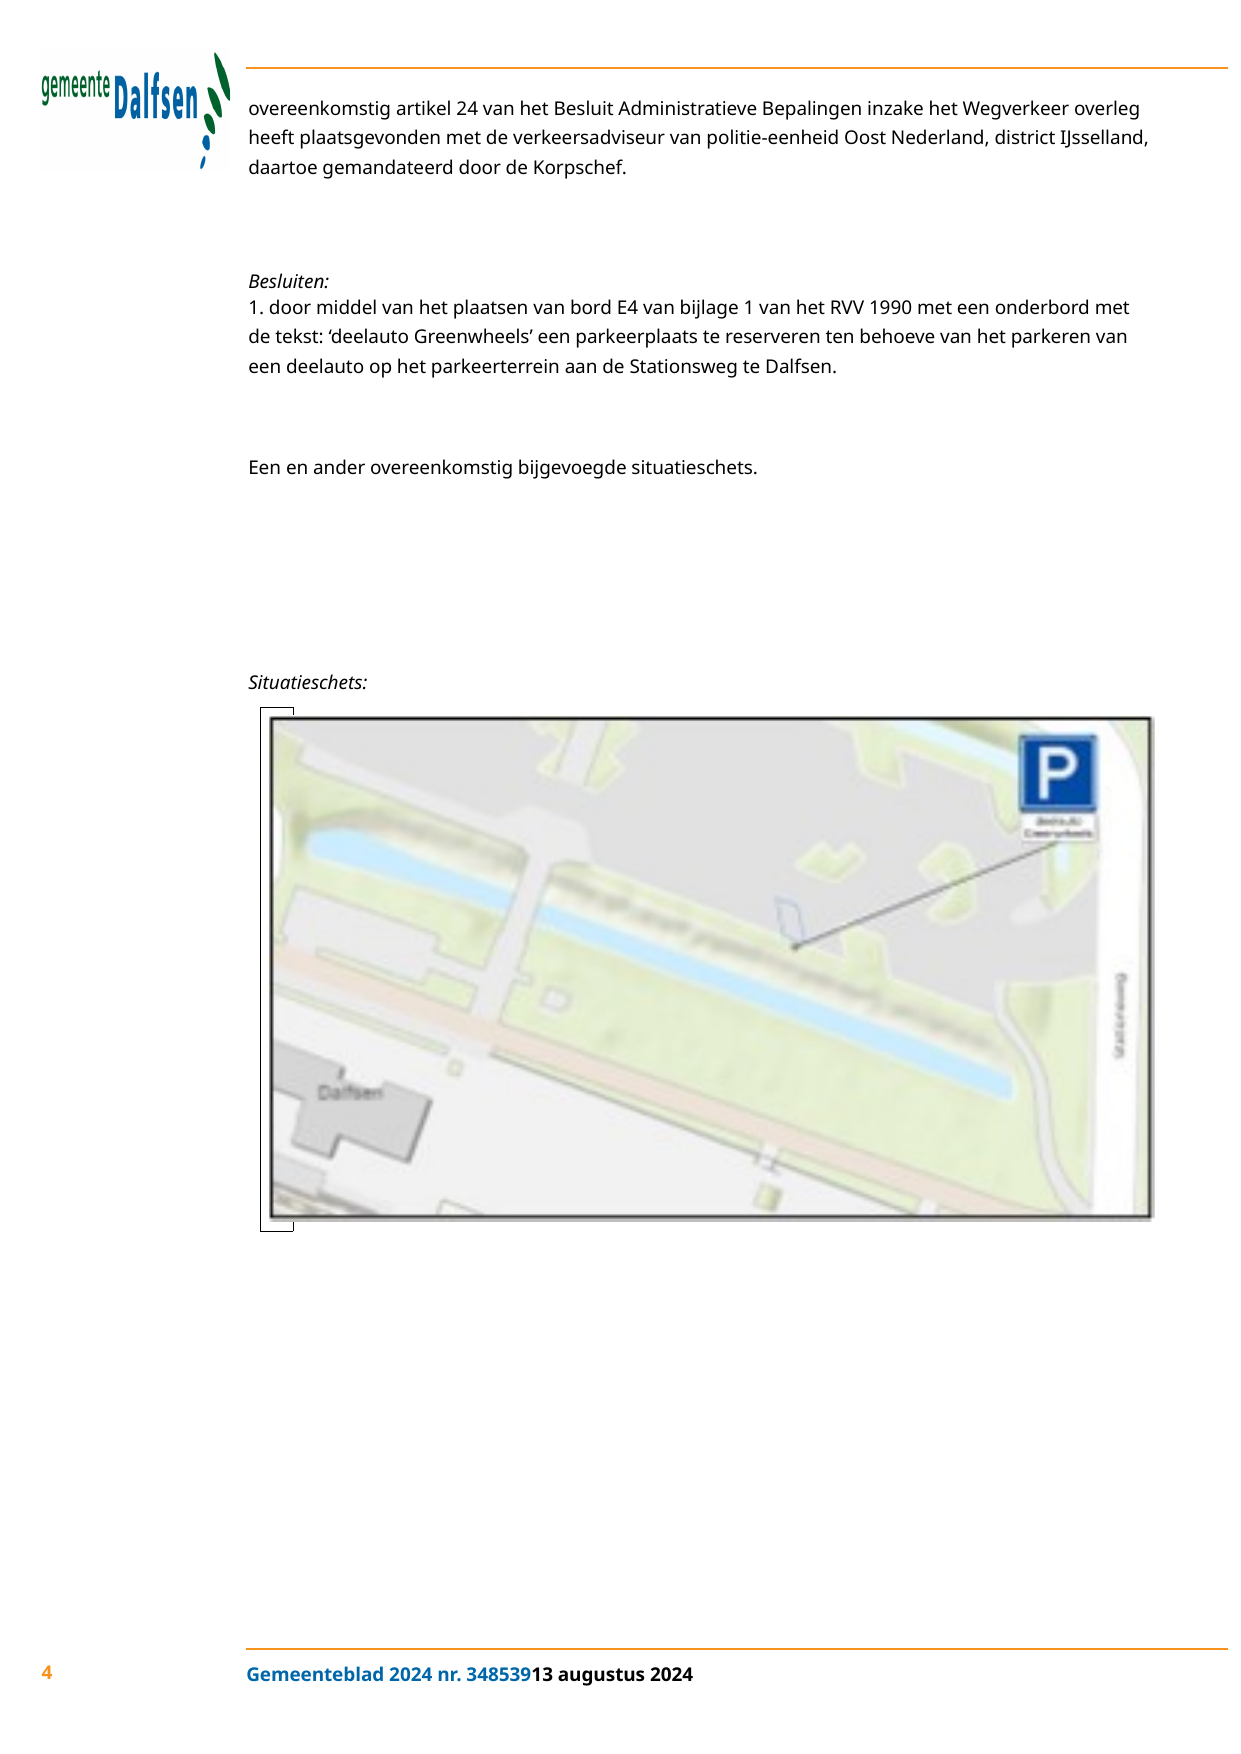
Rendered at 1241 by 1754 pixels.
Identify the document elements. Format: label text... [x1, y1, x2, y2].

picture [41, 47, 231, 172]
text Een en ander overeenkomstig bijgevoegde situatieschets. [248, 454, 1152, 480]
text overeenkomstig artikel 24 van het Besluit Administratieve Bepalingen inzake het Wegverkeer overleg heeft plaatsgevonden met de verkeersadviseur van politie-eenheid Oost Nederland, district IJsselland, daartoe gemandateerd door de Korpschef. [248, 95, 1152, 180]
picture [268, 715, 1155, 1222]
text Situatieschets: [248, 669, 1152, 695]
text Besluiten: [248, 268, 1152, 294]
text 1. door middel van het plaatsen van bord E4 van bijlage 1 van het RVV 1990 met een onderbord met de tekst: ‘deelauto Greenwheels’ een parkeerplaats te reserveren ten behoeve van het parkeren van een deelauto op het parkeerterrein aan de Stationsweg te Dalfsen. [248, 294, 1152, 379]
